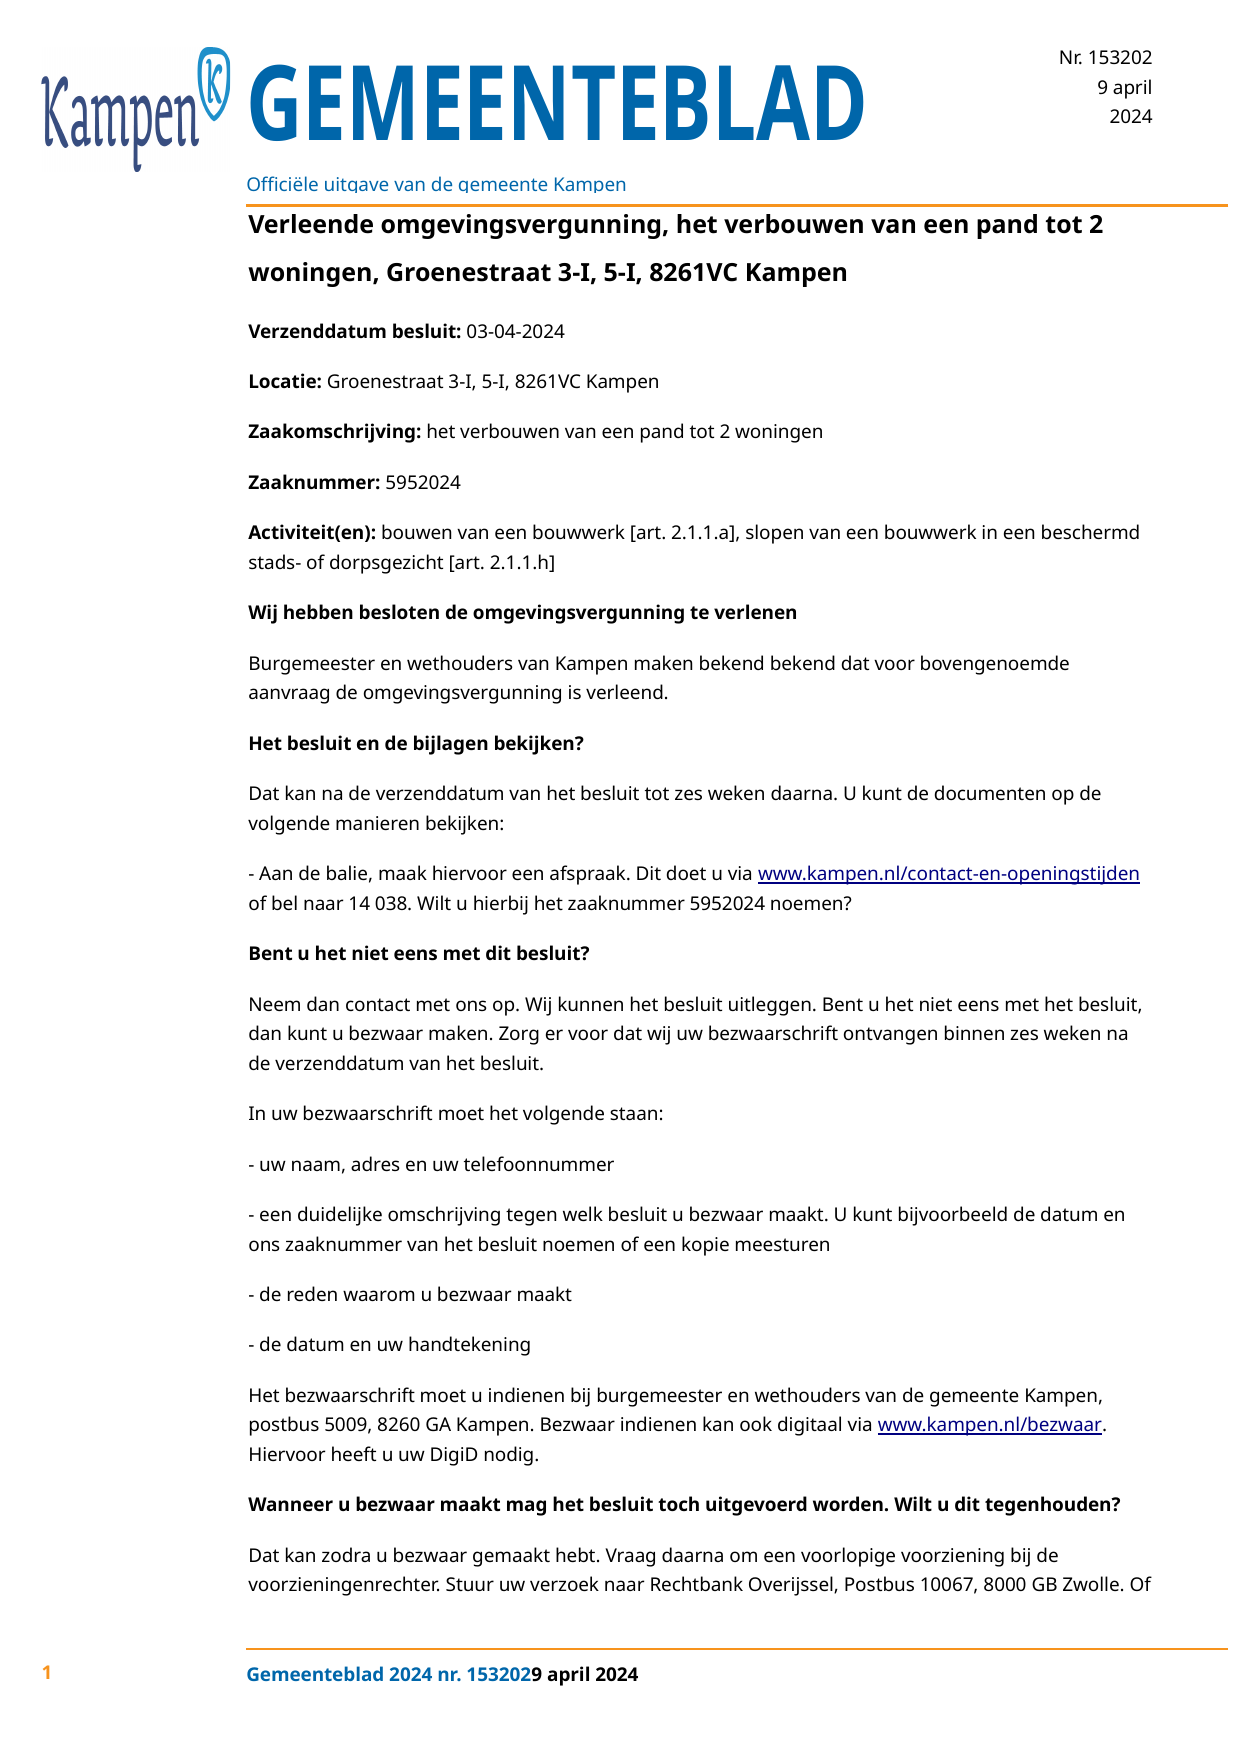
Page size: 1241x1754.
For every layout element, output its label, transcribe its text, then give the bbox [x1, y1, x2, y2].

text Burgemeester en wethouders van Kampen maken bekend bekend dat voor bovengenoemde aanvraag de omgevingsvergunning is verleend. [248, 650, 1152, 705]
text Dat kan na de verzenddatum van het besluit tot zes weken daarna. U kunt de documenten op de volgende manieren bekijken: [248, 780, 1152, 836]
text In uw bezwaarschrift moet het volgende staan: [248, 1100, 1152, 1126]
text - uw naam, adres en uw telefoonnummer [248, 1151, 1152, 1177]
text Neem dan contact met ons op. Wij kunnen het besluit uitleggen. Bent u het niet eens met het besluit, dan kunt u bezwaar maken. Zorg er voor dat wij uw bezwaarschrift ontvangen binnen zes weken na de verzenddatum van het besluit. [248, 991, 1152, 1076]
text Zaakomschrijving: het verbouwen van een pand tot 2 woningen [248, 419, 1152, 444]
text Wij hebben besloten de omgevingsvergunning te verlenen [248, 599, 1152, 625]
text - Aan de balie, maak hiervoor een afspraak. Dit doet u via www.kampen.nl/contact-en-openingstijden of bel naar 14 038. Wilt u hierbij het zaaknummer 5952024 noemen? [248, 860, 1152, 916]
text Dat kan zodra u bezwaar gemaakt hebt. Vraag daarna om een voorlopige voorziening bij de voorzieningenrechter. Stuur uw verzoek naar Rechtbank Overijssel, Postbus 10067, 8000 GB Zwolle. Of [248, 1542, 1152, 1597]
text - een duidelijke omschrijving tegen welk besluit u bezwaar maakt. U kunt bijvoorbeeld de datum en ons zaaknummer van het besluit noemen of een kopie meesturen [248, 1201, 1152, 1257]
text Activiteit(en): bouwen van een bouwwerk [art. 2.1.1.a], slopen van een bouwwerk in een beschermd stads- of dorpsgezicht [art. 2.1.1.h] [248, 519, 1152, 575]
text Het besluit en de bijlagen bekijken? [248, 730, 1152, 756]
text Locatie: Groenestraat 3-I, 5-I, 8261VC Kampen [248, 368, 1152, 394]
text - de reden waarom u bezwaar maakt [248, 1281, 1152, 1307]
text Bent u het niet eens met dit besluit? [248, 940, 1152, 966]
text Verleende omgevingsvergunning, het verbouwen van een pand tot 2 woningen, Groenestraat 3-I, 5-I, 8261VC Kampen [248, 207, 1152, 288]
text Het bezwaarschrift moet u indienen bij burgemeester en wethouders van de gemeente Kampen, postbus 5009, 8260 GA Kampen. Bezwaar indienen kan ook digitaal via www.kampen.nl/bezwaar. Hiervoor heeft u uw DigiD nodig. [248, 1382, 1152, 1467]
text Verzenddatum besluit: 03-04-2024 [248, 318, 1152, 344]
text Wanneer u bezwaar maakt mag het besluit toch uitgevoerd worden. Wilt u dit tegenhouden? [248, 1492, 1152, 1517]
text - de datum en uw handtekening [248, 1332, 1152, 1357]
text Zaaknummer: 5952024 [248, 469, 1152, 495]
picture [41, 47, 231, 172]
